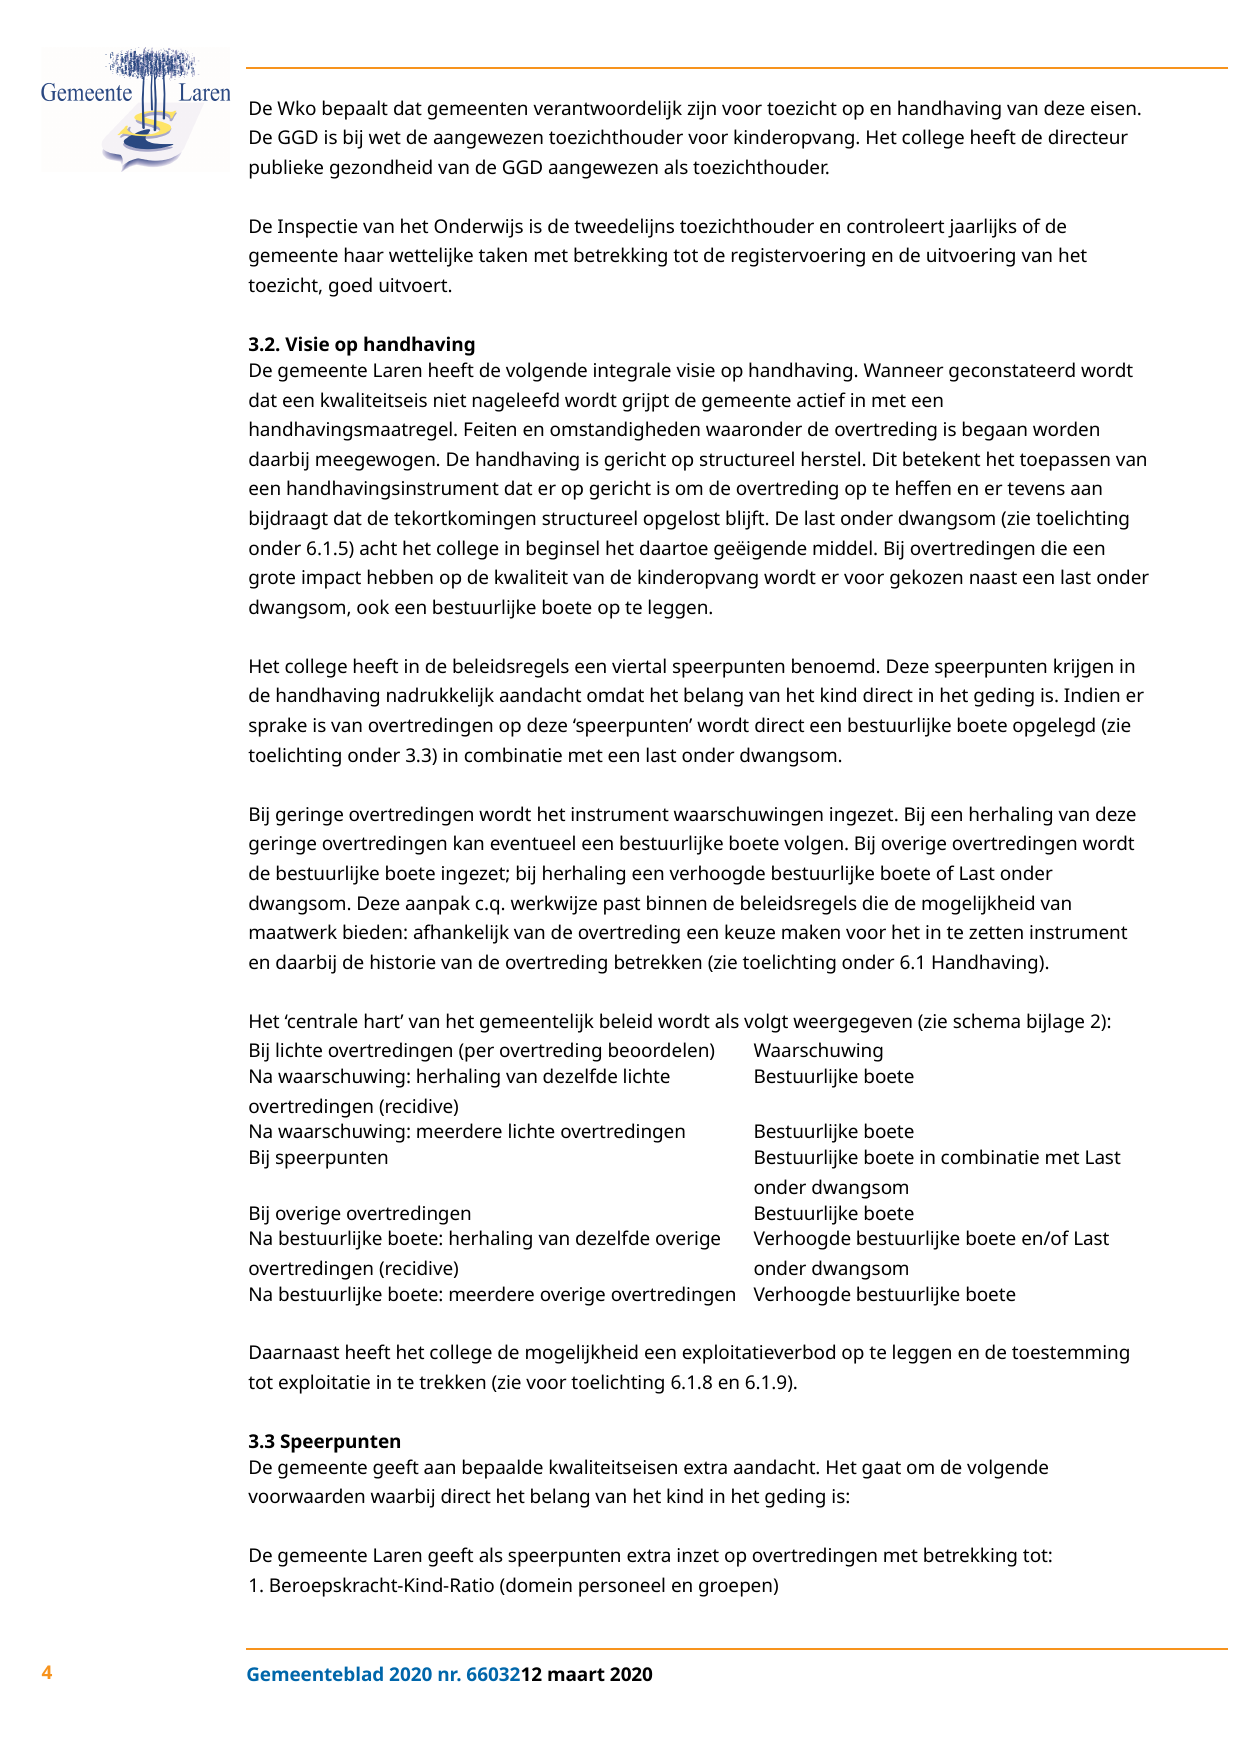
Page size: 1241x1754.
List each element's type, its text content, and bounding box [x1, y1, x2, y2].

table_cell Na bestuurlijke boete: herhaling van dezelfde overige overtredingen (recidive) [248, 1226, 753, 1281]
table_cell Bij speerpunten [248, 1145, 753, 1200]
text Daarnaast heeft het college de mogelijkheid een exploitatieverbod op te leggen en de toestemming tot exploitatie in te trekken (zie voor toelichting 6.1.8 en 6.1.9). [248, 1339, 1152, 1395]
table_cell Na waarschuwing: herhaling van dezelfde lichte overtredingen (recidive) [248, 1064, 753, 1119]
table_cell Bij overige overtredingen [248, 1200, 753, 1226]
text Het ‘centrale hart’ van het gemeentelijk beleid wordt als volgt weergegeven (zie schema bijlage 2): [248, 1008, 1152, 1034]
table_cell Bestuurlijke boete [753, 1064, 1152, 1119]
text Het college heeft in de beleidsregels een viertal speerpunten benoemd. Deze speerpunten krijgen in de handhaving nadrukkelijk aandacht omdat het belang van het kind direct in het geding is. Indien er sprake is van overtredingen op deze ‘speerpunten’ wordt direct een bestuurlijke boete opgelegd (zie toelichting onder 3.3) in combinatie met een last onder dwangsom. [248, 653, 1152, 767]
picture [41, 47, 231, 172]
table_cell Bestuurlijke boete in combinatie met Last onder dwangsom [753, 1145, 1152, 1200]
text 1. Beroepskracht-Kind-Ratio (domein personeel en groepen) [248, 1572, 1152, 1598]
text 3.3 Speerpunten [248, 1428, 1152, 1454]
text De gemeente Laren heeft de volgende integrale visie op handhaving. Wanneer geconstateerd wordt dat een kwaliteitseis niet nageleefd wordt grijpt de gemeente actief in met een handhavingsmaatregel. Feiten en omstandigheden waaronder de overtreding is begaan worden daarbij meegewogen. De handhaving is gericht op structureel herstel. Dit betekent het toepassen van een handhavingsinstrument dat er op gericht is om de overtreding op te heffen en er tevens aan bijdraagt dat de tekortkomingen structureel opgelost blijft. De last onder dwangsom (zie toelichting onder 6.1.5) acht het college in beginsel het daartoe geëigende middel. Bij overtredingen die een grote impact hebben op de kwaliteit van de kinderopvang wordt er voor gekozen naast een last onder dwangsom, ook een bestuurlijke boete op te leggen. [248, 357, 1152, 619]
text De gemeente geeft aan bepaalde kwaliteitseisen extra aandacht. Het gaat om de volgende voorwaarden waarbij direct het belang van het kind in het geding is: [248, 1454, 1152, 1509]
table_cell Bestuurlijke boete [753, 1200, 1152, 1226]
text De gemeente Laren geeft als speerpunten extra inzet op overtredingen met betrekking tot: [248, 1543, 1152, 1568]
text De Inspectie van het Onderwijs is de tweedelijns toezichthouder en controleert jaarlijks of de gemeente haar wettelijke taken met betrekking tot de registervoering en de uitvoering van het toezicht, goed uitvoert. [248, 213, 1152, 298]
text Bij geringe overtredingen wordt het instrument waarschuwingen ingezet. Bij een herhaling van deze geringe overtredingen kan eventueel een bestuurlijke boete volgen. Bij overige overtredingen wordt de bestuurlijke boete ingezet; bij herhaling een verhoogde bestuurlijke boete of Last onder dwangsom. Deze aanpak c.q. werkwijze past binnen de beleidsregels die de mogelijkheid van maatwerk bieden: afhankelijk van de overtreding een keuze maken voor het in te zetten instrument en daarbij de historie van de overtreding betrekken (zie toelichting onder 6.1 Handhaving). [248, 801, 1152, 974]
table_cell Verhoogde bestuurlijke boete en/of Last onder dwangsom [753, 1226, 1152, 1281]
table_cell Bestuurlijke boete [753, 1119, 1152, 1144]
table_header Bij lichte overtredingen (per overtreding beoordelen) [248, 1038, 753, 1063]
table_header Waarschuwing [753, 1038, 1152, 1063]
text 3.2. Visie op handhaving [248, 331, 1152, 357]
text De Wko bepaalt dat gemeenten verantwoordelijk zijn voor toezicht op en handhaving van deze eisen. De GGD is bij wet de aangewezen toezichthouder voor kinderopvang. Het college heeft de directeur publieke gezondheid van de GGD aangewezen als toezichthouder. [248, 95, 1152, 180]
table_cell Na waarschuwing: meerdere lichte overtredingen [248, 1119, 753, 1144]
table_cell Na bestuurlijke boete: meerdere overige overtredingen [248, 1281, 753, 1307]
table_cell Verhoogde bestuurlijke boete [753, 1281, 1152, 1307]
